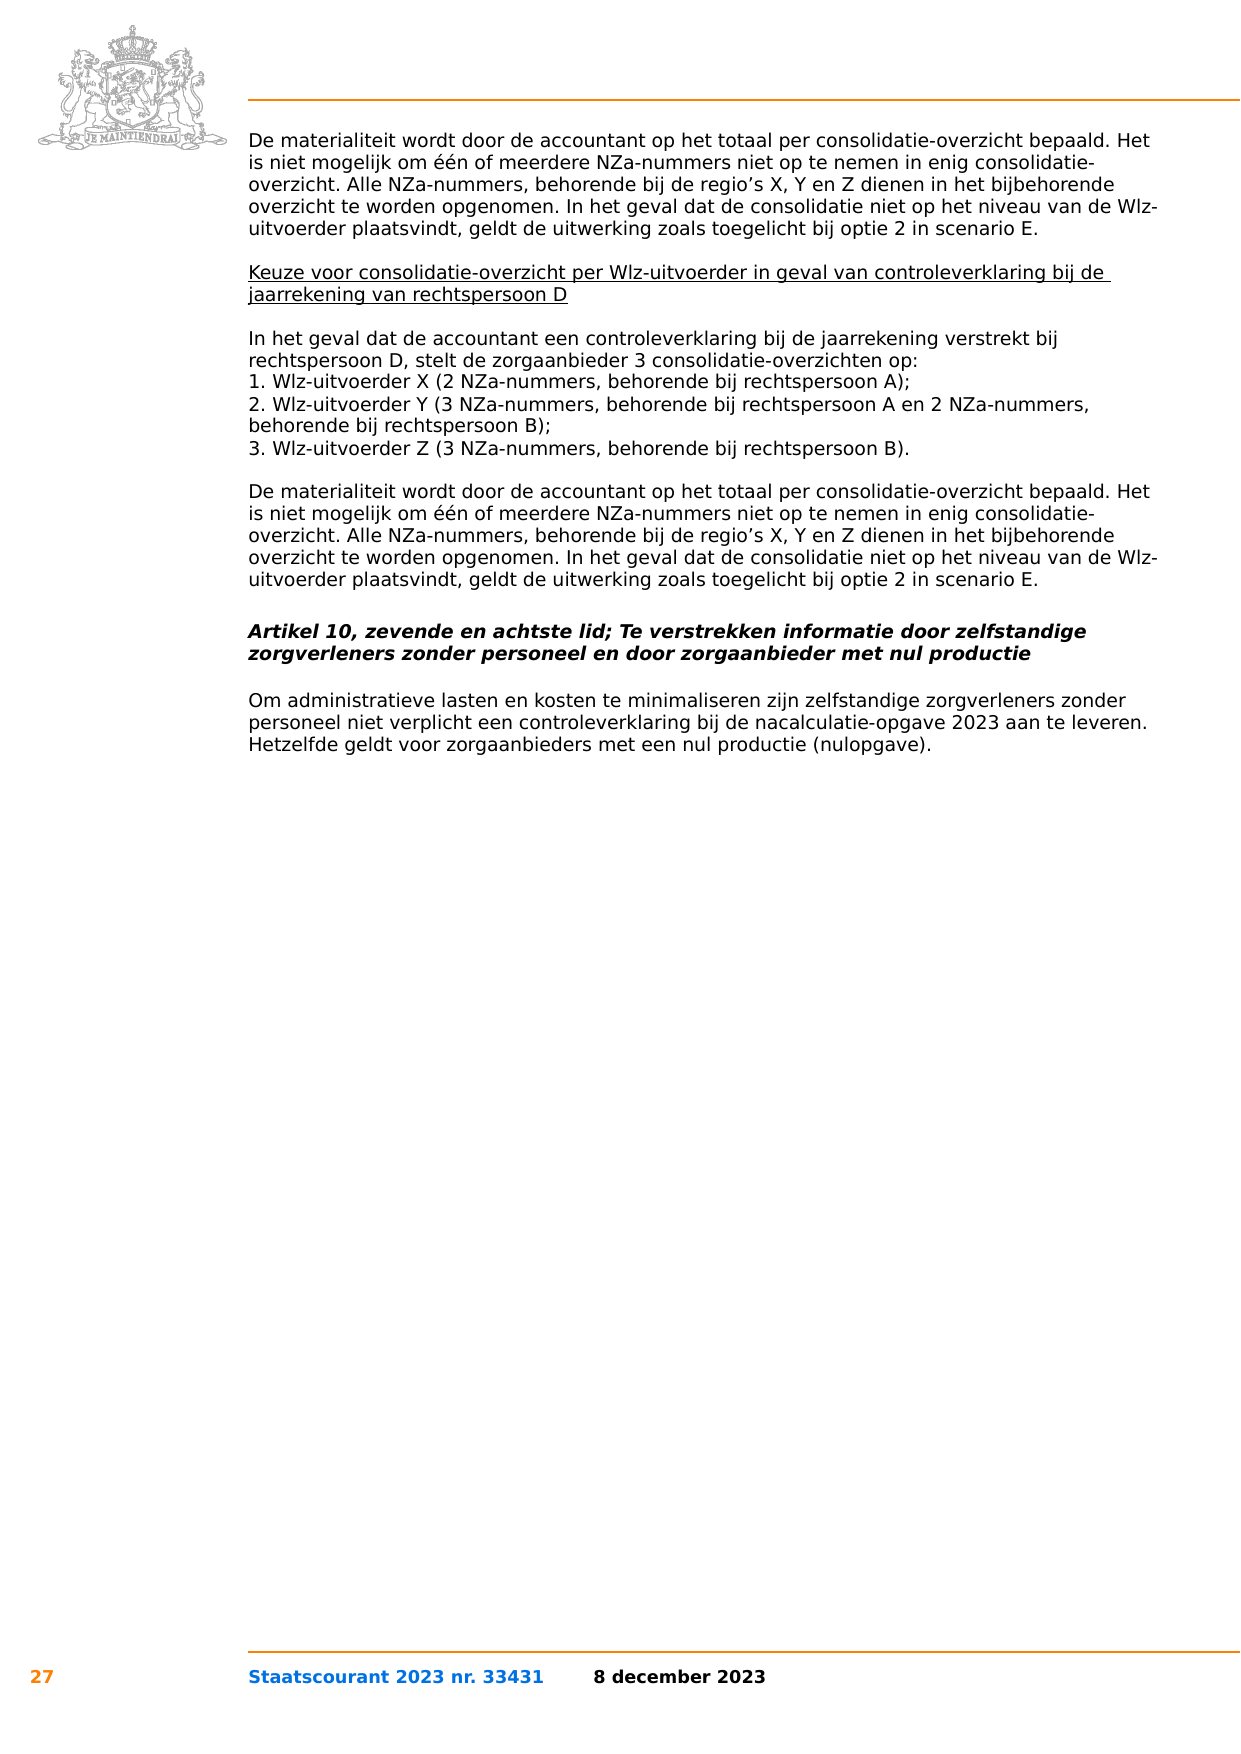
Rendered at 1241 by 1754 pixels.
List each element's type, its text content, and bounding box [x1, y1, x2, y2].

picture [38, 25, 227, 150]
text 2. Wlz-uitvoerder Y (3 NZa-nummers, behorende bij rechtspersoon A en 2 NZa-nummers, behorende bij rechtspersoon B); [248, 393, 1163, 437]
subtitle Artikel 10, zevende en achtste lid; Te verstrekken informatie door zelfstandige zorgverleners zonder personeel en door zorgaanbieder met nul productie [248, 621, 1163, 665]
text 1. Wlz-uitvoerder X (2 NZa-nummers, behorende bij rechtspersoon A); [248, 371, 1163, 393]
text De materialiteit wordt door de accountant op het totaal per consolidatie-overzicht bepaald. Het is niet mogelijk om één of meerdere NZa-nummers niet op te nemen in enig consolidatie-overzicht. Alle NZa-nummers, behorende bij de regio’s X, Y en Z dienen in het bijbehorende overzicht te worden opgenomen. In het geval dat de consolidatie niet op het niveau van de Wlz-uitvoerder plaatsvindt, geldt de uitwerking zoals toegelicht bij optie 2 in scenario E. [248, 130, 1163, 240]
text Om administratieve lasten en kosten te minimaliseren zijn zelfstandige zorgverleners zonder personeel niet verplicht een controleverklaring bij de nacalculatie-opgave 2023 aan te leveren. Hetzelfde geldt voor zorgaanbieders met een nul productie (nulopgave). [248, 690, 1163, 756]
subtitle Keuze voor consolidatie-overzicht per Wlz-uitvoerder in geval van controleverklaring bij de jaarrekening van rechtspersoon D [248, 262, 1163, 306]
text In het geval dat de accountant een controleverklaring bij de jaarrekening verstrekt bij rechtspersoon D, stelt de zorgaanbieder 3 consolidatie-overzichten op: [248, 327, 1163, 371]
text 3. Wlz-uitvoerder Z (3 NZa-nummers, behorende bij rechtspersoon B). [248, 437, 1163, 459]
text De materialiteit wordt door de accountant op het totaal per consolidatie-overzicht bepaald. Het is niet mogelijk om één of meerdere NZa-nummers niet op te nemen in enig consolidatie-overzicht. Alle NZa-nummers, behorende bij de regio’s X, Y en Z dienen in het bijbehorende overzicht te worden opgenomen. In het geval dat de consolidatie niet op het niveau van de Wlz-uitvoerder plaatsvindt, geldt de uitwerking zoals toegelicht bij optie 2 in scenario E. [248, 481, 1163, 591]
